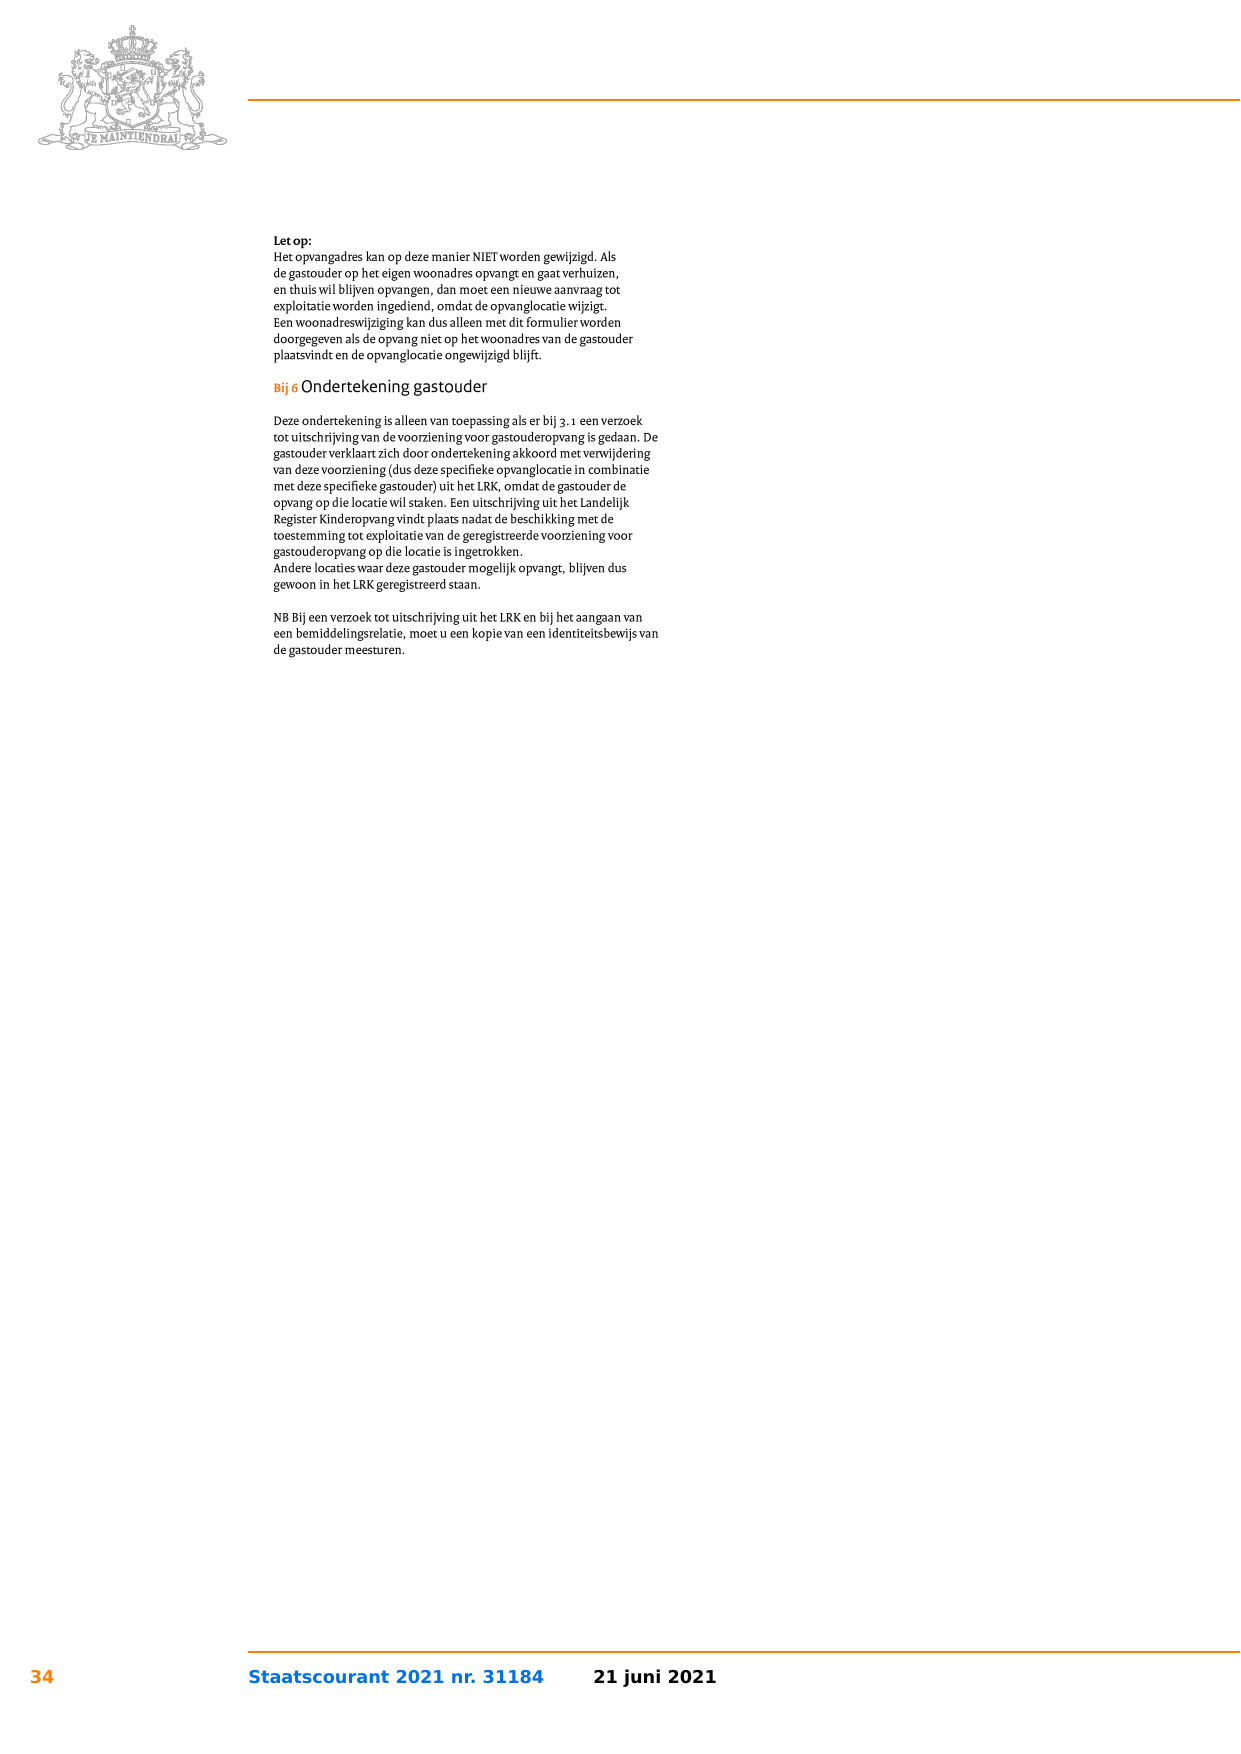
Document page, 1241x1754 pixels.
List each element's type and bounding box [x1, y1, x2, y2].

picture [248, 151, 1134, 1404]
picture [38, 25, 227, 150]
